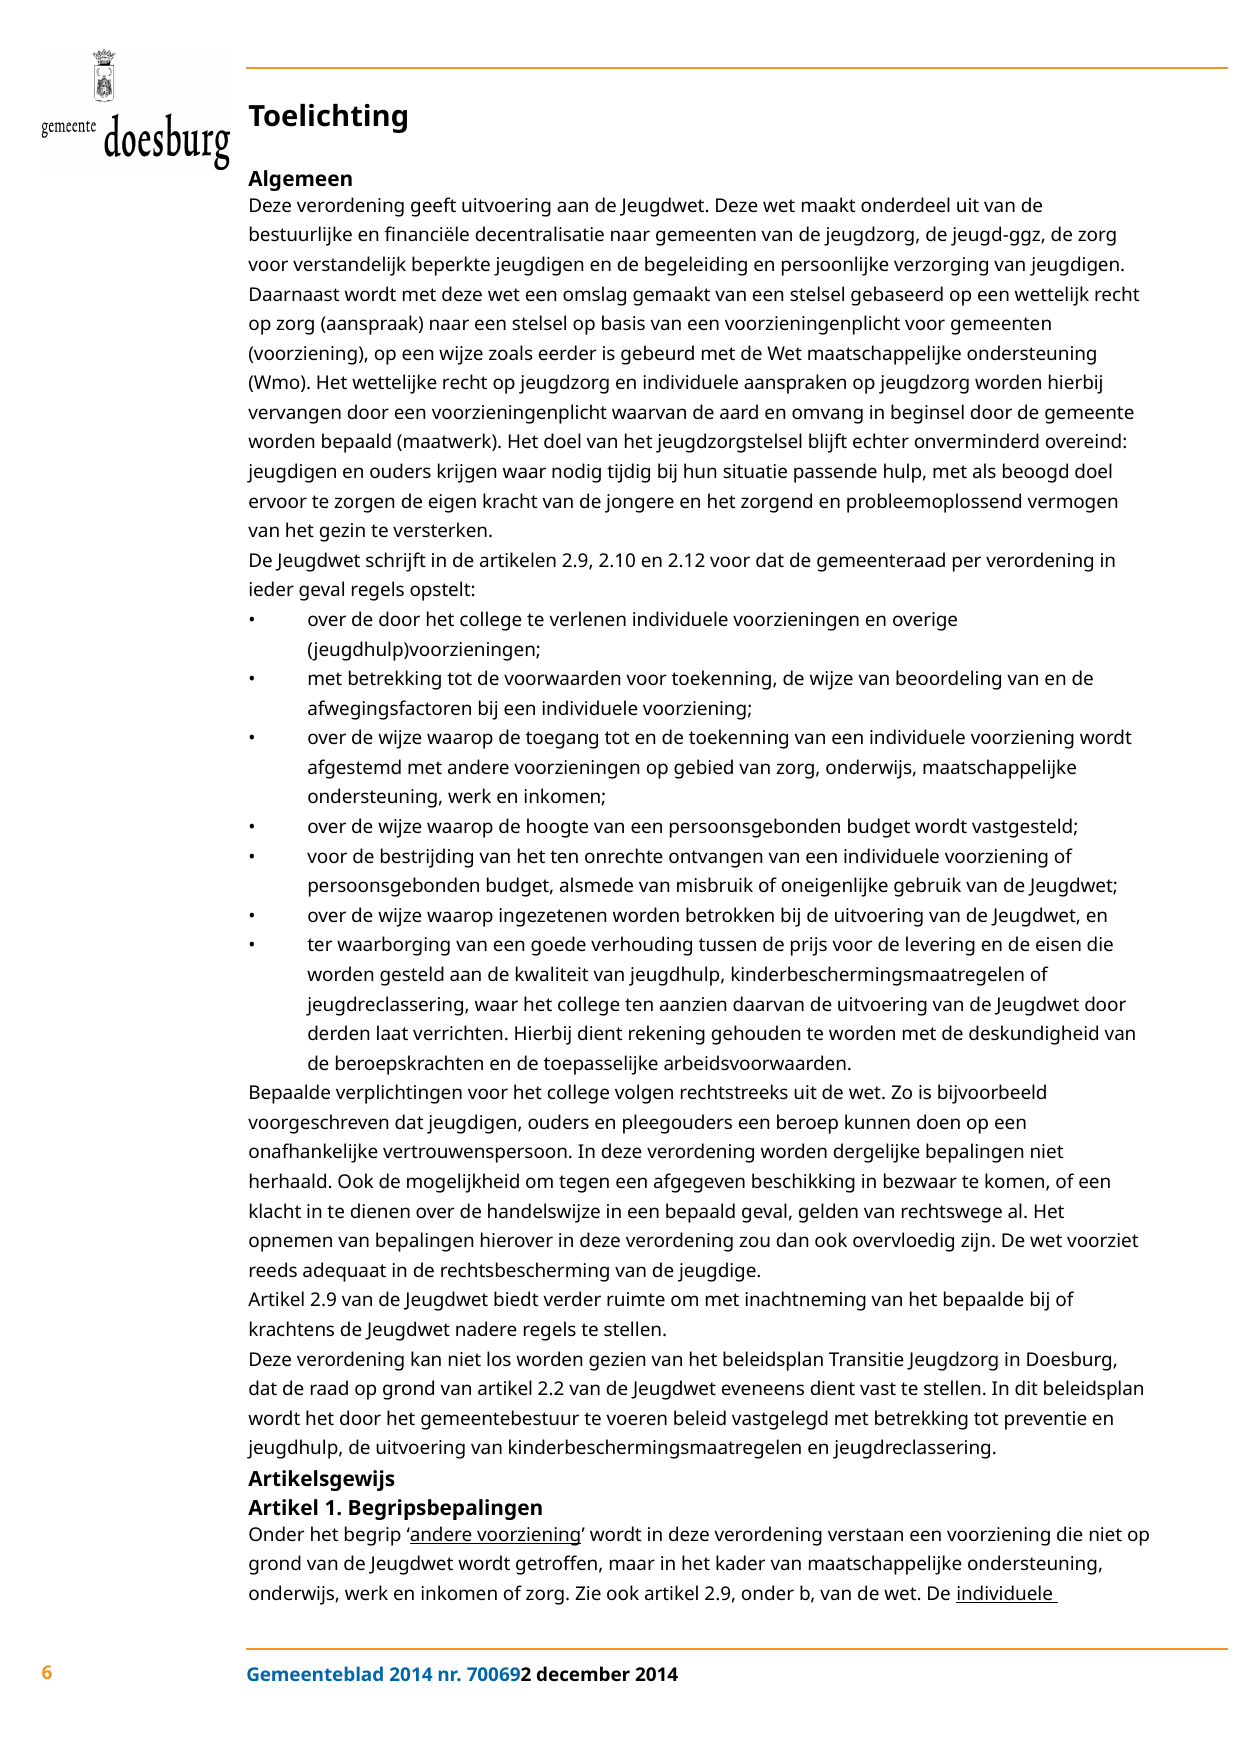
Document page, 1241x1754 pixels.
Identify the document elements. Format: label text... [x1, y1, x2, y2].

list over de wijze waarop de hoogte van een persoonsgebonden budget wordt vastgesteld; [248, 813, 1152, 839]
list over de wijze waarop de toegang tot en de toekenning van een individuele voorziening wordt afgestemd met andere voorzieningen op gebied van zorg, onderwijs, maatschappelijke ondersteuning, werk en inkomen; [248, 724, 1152, 809]
list voor de bestrijding van het ten onrechte ontvangen van een individuele voorziening of persoonsgebonden budget, alsmede van misbruik of oneigenlijke gebruik van de Jeugdwet; [248, 843, 1152, 898]
text De Jeugdwet schrijft in de artikelen 2.9, 2.10 en 2.12 voor dat de gemeenteraad per verordening in ieder geval regels opstelt: [248, 547, 1152, 602]
text Artikelsgewijs [248, 1464, 1152, 1493]
text Algemeen [248, 164, 1152, 192]
text Artikel 1. Begripsbepalingen [248, 1493, 1152, 1521]
picture [41, 47, 231, 172]
text Deze verordening geeft uitvoering aan de Jeugdwet. Deze wet maakt onderdeel uit van de bestuurlijke en financiële decentralisatie naar gemeenten van de jeugdzorg, de jeugd-ggz, de zorg voor verstandelijk beperkte jeugdigen en de begeleiding en persoonlijke verzorging van jeugdigen. Daarnaast wordt met deze wet een omslag gemaakt van een stelsel gebaseerd op een wettelijk recht op zorg (aanspraak) naar een stelsel op basis van een voorzieningenplicht voor gemeenten (voorziening), op een wijze zoals eerder is gebeurd met de Wet maatschappelijke ondersteuning (Wmo). Het wettelijke recht op jeugdzorg en individuele aanspraken op jeugdzorg worden hierbij vervangen door een voorzieningenplicht waarvan de aard en omvang in beginsel door de gemeente worden bepaald (maatwerk). Het doel van het jeugdzorgstelsel blijft echter onverminderd overeind: jeugdigen en ouders krijgen waar nodig tijdig bij hun situatie passende hulp, met als beoogd doel ervoor te zorgen de eigen kracht van de jongere en het zorgend en probleemoplossend vermogen van het gezin te versterken. [248, 192, 1152, 543]
text Artikel 2.9 van de Jeugdwet biedt verder ruimte om met inachtneming van het bepaalde bij of krachtens de Jeugdwet nadere regels te stellen. [248, 1287, 1152, 1342]
list met betrekking tot de voorwaarden voor toekenning, de wijze van beoordeling van en de afwegingsfactoren bij een individuele voorziening; [248, 665, 1152, 721]
text Onder het begrip ‘andere voorziening’ wordt in deze verordening verstaan een voorziening die niet op grond van de Jeugdwet wordt getroffen, maar in het kader van maatschappelijke ondersteuning, onderwijs, werk en inkomen of zorg. Zie ook artikel 2.9, onder b, van de wet. De individuele [248, 1521, 1152, 1606]
text Bepaalde verplichtingen voor het college volgen rechtstreeks uit de wet. Zo is bijvoorbeeld voorgeschreven dat jeugdigen, ouders en pleegouders een beroep kunnen doen op een onafhankelijke vertrouwenspersoon. In deze verordening worden dergelijke bepalingen niet herhaald. Ook de mogelijkheid om tegen een afgegeven beschikking in bezwaar te komen, of een klacht in te dienen over de handelswijze in een bepaald geval, gelden van rechtswege al. Het opnemen van bepalingen hierover in deze verordening zou dan ook overvloedig zijn. De wet voorziet reeds adequaat in de rechtsbescherming van de jeugdige. [248, 1079, 1152, 1283]
list over de wijze waarop ingezetenen worden betrokken bij de uitvoering van de Jeugdwet, en [248, 902, 1152, 928]
text Toelichting [248, 95, 1152, 134]
list over de door het college te verlenen individuele voorzieningen en overige (jeugdhulp)voorzieningen; [248, 606, 1152, 662]
list ter waarborging van een goede verhouding tussen de prijs voor de levering en de eisen die worden gesteld aan de kwaliteit van jeugdhulp, kinderbeschermingsmaatregelen of jeugdreclassering, waar het college ten aanzien daarvan de uitvoering van de Jeugdwet door derden laat verrichten. Hierbij dient rekening gehouden te worden met de deskundigheid van de beroepskrachten en de toepasselijke arbeidsvoorwaarden. [248, 932, 1152, 1076]
text Deze verordening kan niet los worden gezien van het beleidsplan Transitie Jeugdzorg in Doesburg, dat de raad op grond van artikel 2.2 van de Jeugdwet eveneens dient vast te stellen. In dit beleidsplan wordt het door het gemeentebestuur te voeren beleid vastgelegd met betrekking tot preventie en jeugdhulp, de uitvoering van kinderbeschermingsmaatregelen en jeugdreclassering. [248, 1346, 1152, 1460]
